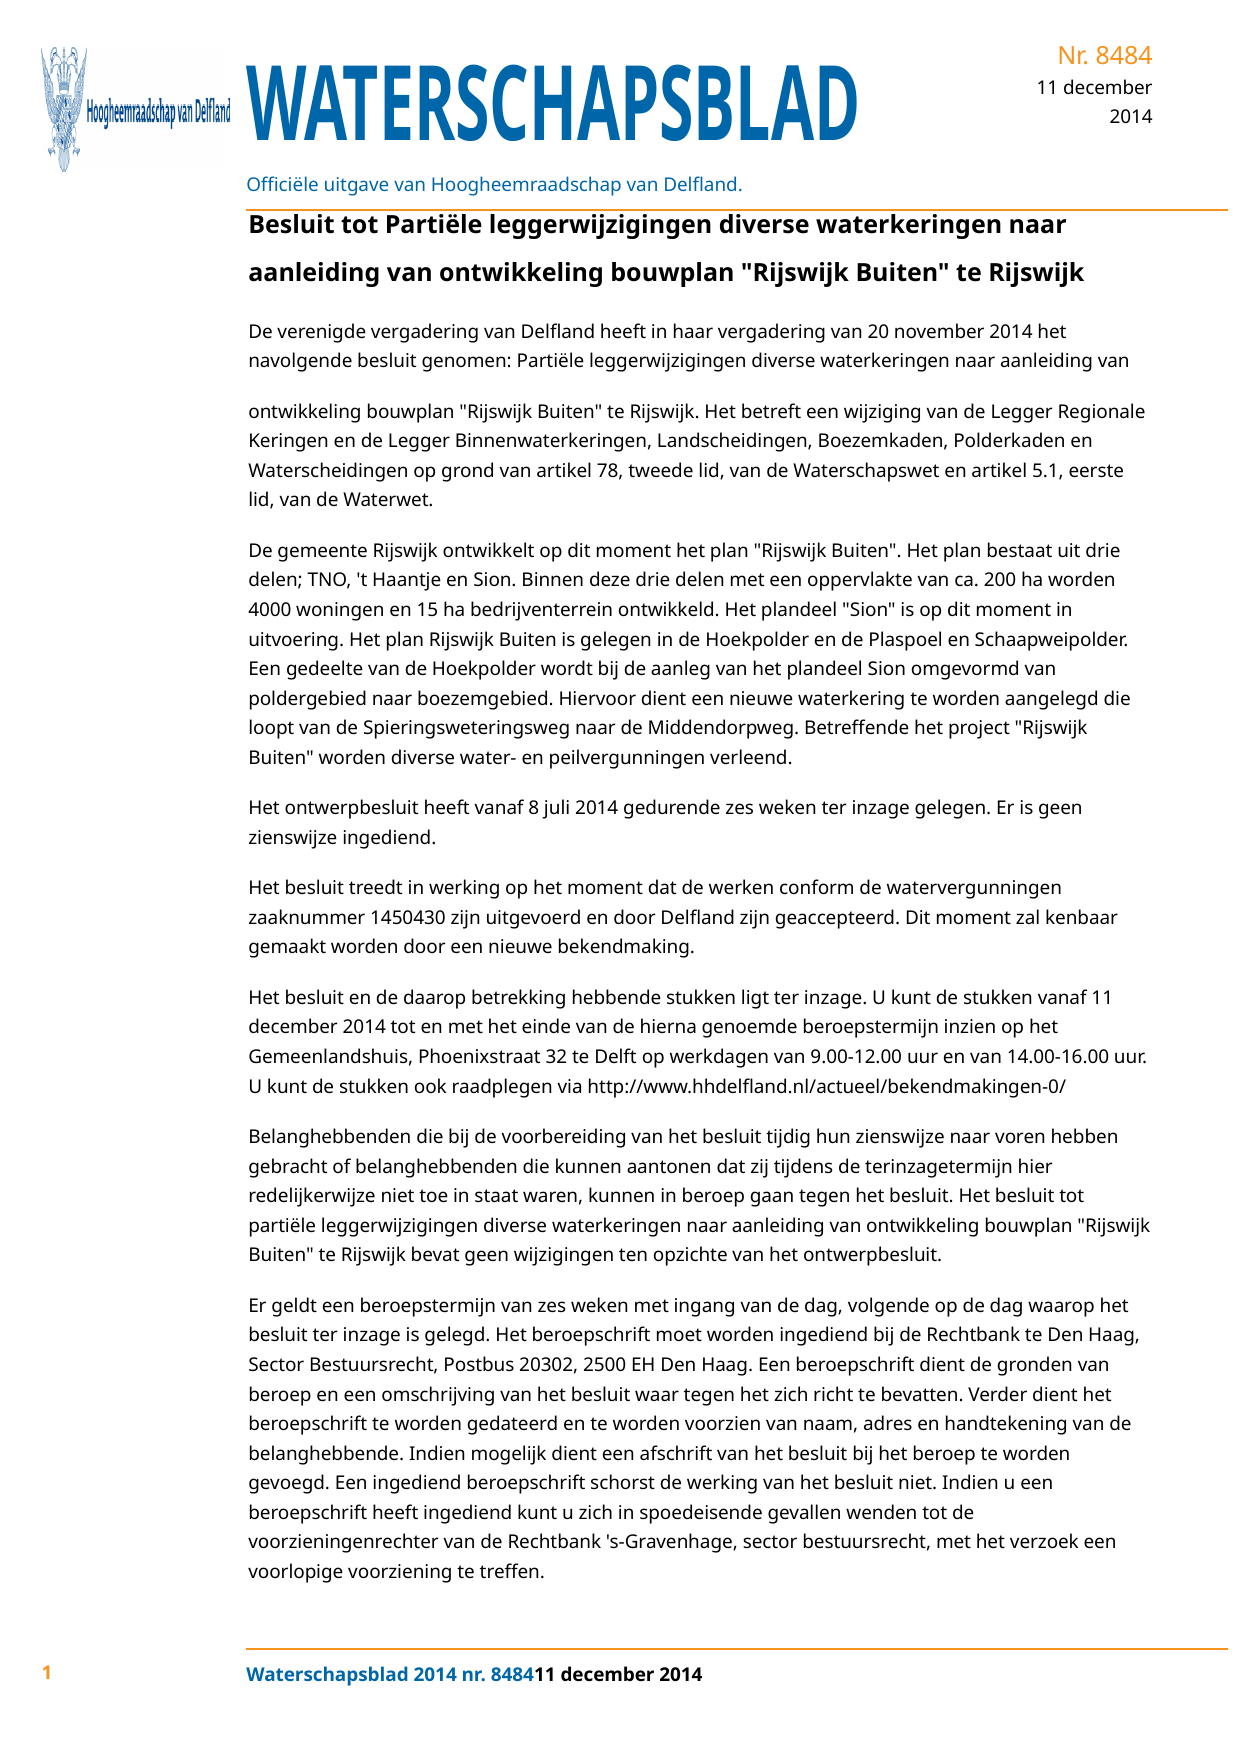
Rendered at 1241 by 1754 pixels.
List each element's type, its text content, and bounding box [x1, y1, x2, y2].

text Belanghebbenden die bij de voorbereiding van het besluit tijdig hun zienswijze naar voren hebben gebracht of belanghebbenden die kunnen aantonen dat zij tijdens de terinzagetermijn hier redelijkerwijze niet toe in staat waren, kunnen in beroep gaan tegen het besluit. Het besluit tot partiële leggerwijzigingen diverse waterkeringen naar aanleiding van ontwikkeling bouwplan "Rijswijk Buiten" te Rijswijk bevat geen wijzigingen ten opzichte van het ontwerpbesluit. [248, 1123, 1152, 1267]
picture [41, 47, 231, 172]
text De gemeente Rijswijk ontwikkelt op dit moment het plan "Rijswijk Buiten". Het plan bestaat uit drie delen; TNO, 't Haantje en Sion. Binnen deze drie delen met een oppervlakte van ca. 200 ha worden 4000 woningen en 15 ha bedrijventerrein ontwikkeld. Het plandeel "Sion" is op dit moment in uitvoering. Het plan Rijswijk Buiten is gelegen in de Hoekpolder en de Plaspoel en Schaapweipolder. Een gedeelte van de Hoekpolder wordt bij de aanleg van het plandeel Sion omgevormd van poldergebied naar boezemgebied. Hiervoor dient een nieuwe waterkering te worden aangelegd die loopt van de Spieringsweteringsweg naar de Middendorpweg. Betreffende het project "Rijswijk Buiten" worden diverse water- en peilvergunningen verleend. [248, 537, 1152, 770]
text Het besluit treedt in werking op het moment dat de werken conform de watervergunningen zaaknummer 1450430 zijn uitgevoerd en door Delfland zijn geaccepteerd. Dit moment zal kenbaar gemaakt worden door een nieuwe bekendmaking. [248, 874, 1152, 959]
text Het besluit en de daarop betrekking hebbende stukken ligt ter inzage. U kunt de stukken vanaf 11 december 2014 tot en met het einde van de hierna genoemde beroepstermijn inzien op het Gemeenlandshuis, Phoenixstraat 32 te Delft op werkdagen van 9.00-12.00 uur en van 14.00-16.00 uur. U kunt de stukken ook raadplegen via http://www.hhdelfland.nl/actueel/bekendmakingen-0/ [248, 984, 1152, 1099]
text Besluit tot Partiële leggerwijzigingen diverse waterkeringen naar aanleiding van ontwikkeling bouwplan "Rijswijk Buiten" te Rijswijk [248, 211, 1152, 288]
text De verenigde vergadering van Delfland heeft in haar vergadering van 20 november 2014 het navolgende besluit genomen: Partiële leggerwijzigingen diverse waterkeringen naar aanleiding van [248, 318, 1152, 373]
text ontwikkeling bouwplan "Rijswijk Buiten" te Rijswijk. Het betreft een wijziging van de Legger Regionale Keringen en de Legger Binnenwaterkeringen, Landscheidingen, Boezemkaden, Polderkaden en Waterscheidingen op grond van artikel 78, tweede lid, van de Waterschapswet en artikel 5.1, eerste lid, van de Waterwet. [248, 398, 1152, 512]
text Er geldt een beroepstermijn van zes weken met ingang van de dag, volgende op de dag waarop het besluit ter inzage is gelegd. Het beroepschrift moet worden ingediend bij de Rechtbank te Den Haag, Sector Bestuursrecht, Postbus 20302, 2500 EH Den Haag. Een beroepschrift dient de gronden van beroep en een omschrijving van het besluit waar tegen het zich richt te bevatten. Verder dient het beroepschrift te worden gedateerd en te worden voorzien van naam, adres en handtekening van de belanghebbende. Indien mogelijk dient een afschrift van het besluit bij het beroep te worden gevoegd. Een ingediend beroepschrift schorst de werking van het besluit niet. Indien u een beroepschrift heeft ingediend kunt u zich in spoedeisende gevallen wenden tot de voorzieningenrechter van de Rechtbank 's-Gravenhage, sector bestuursrecht, met het verzoek een voorlopige voorziening te treffen. [248, 1292, 1152, 1584]
text Het ontwerpbesluit heeft vanaf 8 juli 2014 gedurende zes weken ter inzage gelegen. Er is geen zienswijze ingediend. [248, 794, 1152, 850]
